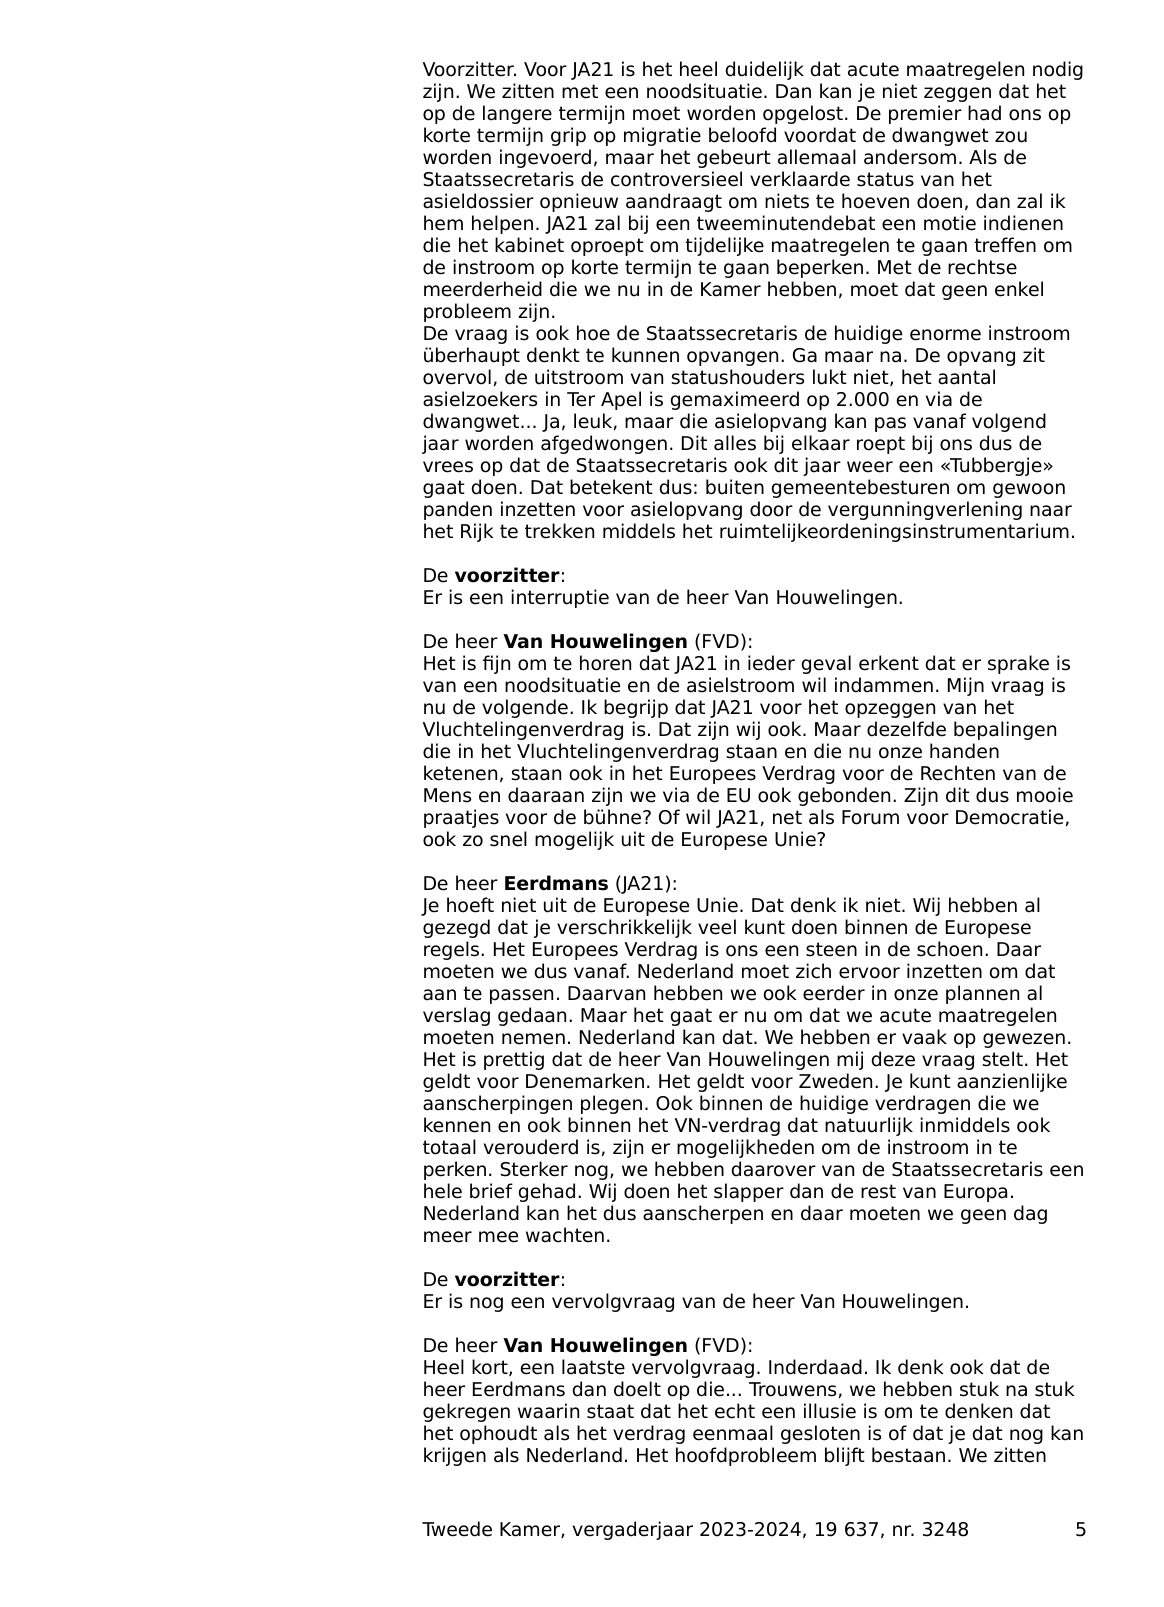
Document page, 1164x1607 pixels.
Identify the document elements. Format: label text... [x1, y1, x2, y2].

text Er is nog een vervolgvraag van de heer Van Houwelingen. [422, 1291, 1087, 1313]
text Je hoeft niet uit de Europese Unie. Dat denk ik niet. Wij hebben al gezegd dat je verschrikkelijk veel kunt doen binnen de Europese regels. Het Europees Verdrag is ons een steen in de schoen. Daar moeten we dus vanaf. Nederland moet zich ervoor inzetten om dat aan te passen. Daarvan hebben we ook eerder in onze plannen al verslag gedaan. Maar het gaat er nu om dat we acute maatregelen moeten nemen. Nederland kan dat. We hebben er vaak op gewezen. Het is prettig dat de heer Van Houwelingen mij deze vraag stelt. Het geldt voor Denemarken. Het geldt voor Zweden. Je kunt aanzienlijke aanscherpingen plegen. Ook binnen de huidige verdragen die we kennen en ook binnen het VN-verdrag dat natuurlijk inmiddels ook totaal verouderd is, zijn er mogelijkheden om de instroom in te perken. Sterker nog, we hebben daarover van de Staatssecretaris een hele brief gehad. Wij doen het slapper dan de rest van Europa. Nederland kan het dus aanscherpen en daar moeten we geen dag meer mee wachten. [422, 895, 1087, 1247]
text De voorzitter: [422, 565, 1087, 587]
text Heel kort, een laatste vervolgvraag. Inderdaad. Ik denk ook dat de heer Eerdmans dan doelt op die... Trouwens, we hebben stuk na stuk gekregen waarin staat dat het echt een illusie is om te denken dat het ophoudt als het verdrag eenmaal gesloten is of dat je dat nog kan krijgen als Nederland. Het hoofdprobleem blijft bestaan. We zitten [422, 1357, 1087, 1467]
text Voorzitter. Voor JA21 is het heel duidelijk dat acute maatregelen nodig zijn. We zitten met een noodsituatie. Dan kan je niet zeggen dat het op de langere termijn moet worden opgelost. De premier had ons op korte termijn grip op migratie beloofd voordat de dwangwet zou worden ingevoerd, maar het gebeurt allemaal andersom. Als de Staatssecretaris de controversieel verklaarde status van het asieldossier opnieuw aandraagt om niets te hoeven doen, dan zal ik hem helpen. JA21 zal bij een tweeminutendebat een motie indienen die het kabinet oproept om tijdelijke maatregelen te gaan treffen om de instroom op korte termijn te gaan beperken. Met de rechtse meerderheid die we nu in de Kamer hebben, moet dat geen enkel probleem zijn. [422, 59, 1087, 323]
text De voorzitter: [422, 1269, 1087, 1291]
text De heer Eerdmans (JA21): [422, 873, 1087, 895]
text Er is een interruptie van de heer Van Houwelingen. [422, 587, 1087, 609]
text De heer Van Houwelingen (FVD): [422, 1335, 1087, 1357]
text Het is fijn om te horen dat JA21 in ieder geval erkent dat er sprake is van een noodsituatie en de asielstroom wil indammen. Mijn vraag is nu de volgende. Ik begrijp dat JA21 voor het opzeggen van het Vluchtelingenverdrag is. Dat zijn wij ook. Maar dezelfde bepalingen die in het Vluchtelingenverdrag staan en die nu onze handen ketenen, staan ook in het Europees Verdrag voor de Rechten van de Mens en daaraan zijn we via de EU ook gebonden. Zijn dit dus mooie praatjes voor de bühne? Of wil JA21, net als Forum voor Democratie, ook zo snel mogelijk uit de Europese Unie? [422, 653, 1087, 851]
text De heer Van Houwelingen (FVD): [422, 631, 1087, 653]
text De vraag is ook hoe de Staatssecretaris de huidige enorme instroom überhaupt denkt te kunnen opvangen. Ga maar na. De opvang zit overvol, de uitstroom van statushouders lukt niet, het aantal asielzoekers in Ter Apel is gemaximeerd op 2.000 en via de dwangwet... Ja, leuk, maar die asielopvang kan pas vanaf volgend jaar worden afgedwongen. Dit alles bij elkaar roept bij ons dus de vrees op dat de Staatssecretaris ook dit jaar weer een «Tubbergje» gaat doen. Dat betekent dus: buiten gemeentebesturen om gewoon panden inzetten voor asielopvang door de vergunningverlening naar het Rijk te trekken middels het ruimtelijkeordeningsinstrumentarium. [422, 323, 1087, 543]
